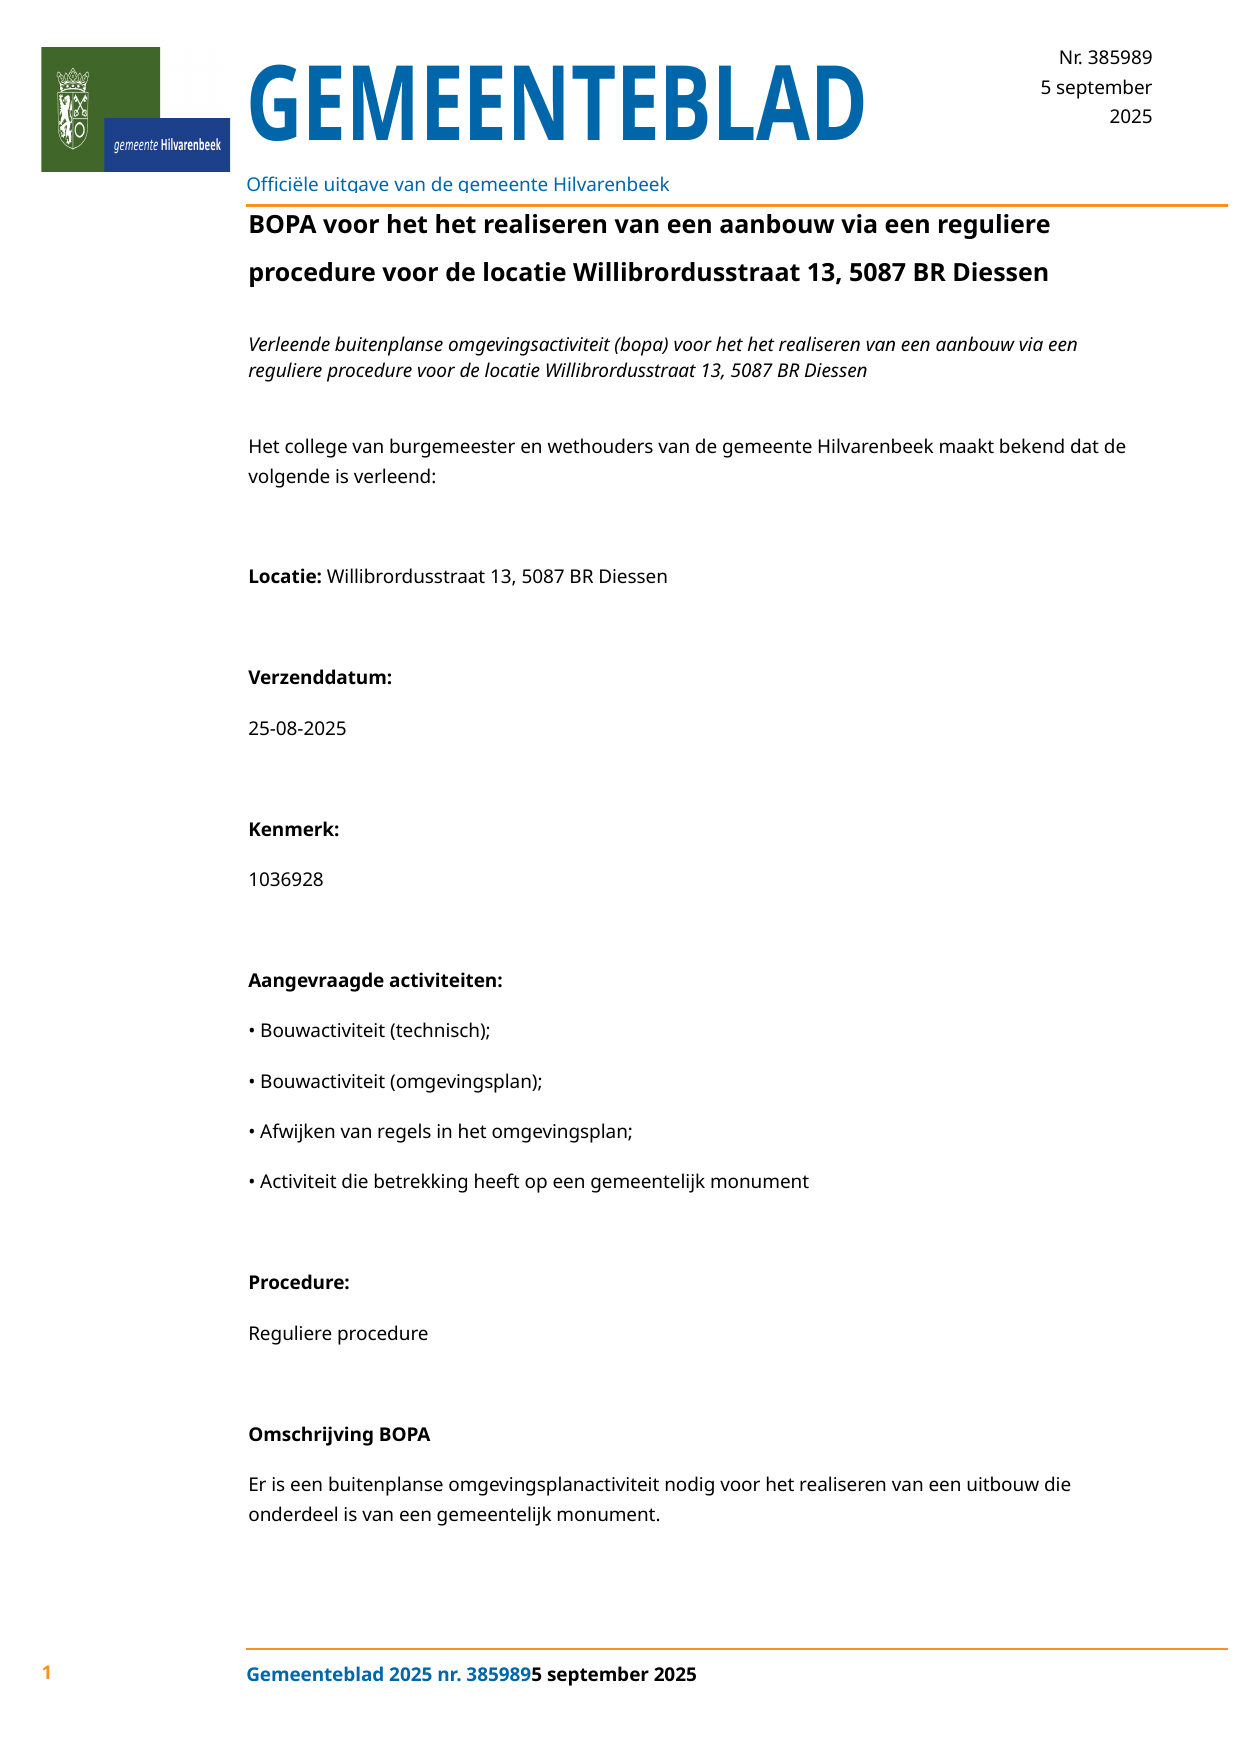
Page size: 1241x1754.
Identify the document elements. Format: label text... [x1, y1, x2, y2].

text Locatie: Willibrordusstraat 13, 5087 BR Diessen [248, 564, 1152, 589]
text Aangevraagde activiteiten: [248, 967, 1152, 993]
text • Bouwactiviteit (technisch); [248, 1017, 1152, 1043]
text • Activiteit die betrekking heeft op een gemeentelijk monument [248, 1169, 1152, 1194]
picture [41, 47, 231, 172]
text • Afwijken van regels in het omgevingsplan; [248, 1118, 1152, 1144]
text Omschrijving BOPA [248, 1421, 1152, 1447]
text Er is een buitenplanse omgevingsplanactiviteit nodig voor het realiseren van een uitbouw die onderdeel is van een gemeentelijk monument. [248, 1471, 1152, 1527]
text Verzenddatum: [248, 664, 1152, 690]
text Verleende buitenplanse omgevingsactiviteit (bopa) voor het het realiseren van een aanbouw via een reguliere procedure voor de locatie Willibrordusstraat 13, 5087 BR Diessen [248, 331, 1152, 383]
text Kenmerk: [248, 816, 1152, 842]
text BOPA voor het het realiseren van een aanbouw via een reguliere procedure voor de locatie Willibrordusstraat 13, 5087 BR Diessen [248, 207, 1152, 288]
text • Bouwactiviteit (omgevingsplan); [248, 1068, 1152, 1094]
text Reguliere procedure [248, 1320, 1152, 1346]
text Het college van burgemeester en wethouders van de gemeente Hilvarenbeek maakt bekend dat de volgende is verleend: [248, 433, 1152, 489]
text Procedure: [248, 1269, 1152, 1295]
text 1036928 [248, 866, 1152, 892]
text 25-08-2025 [248, 715, 1152, 741]
